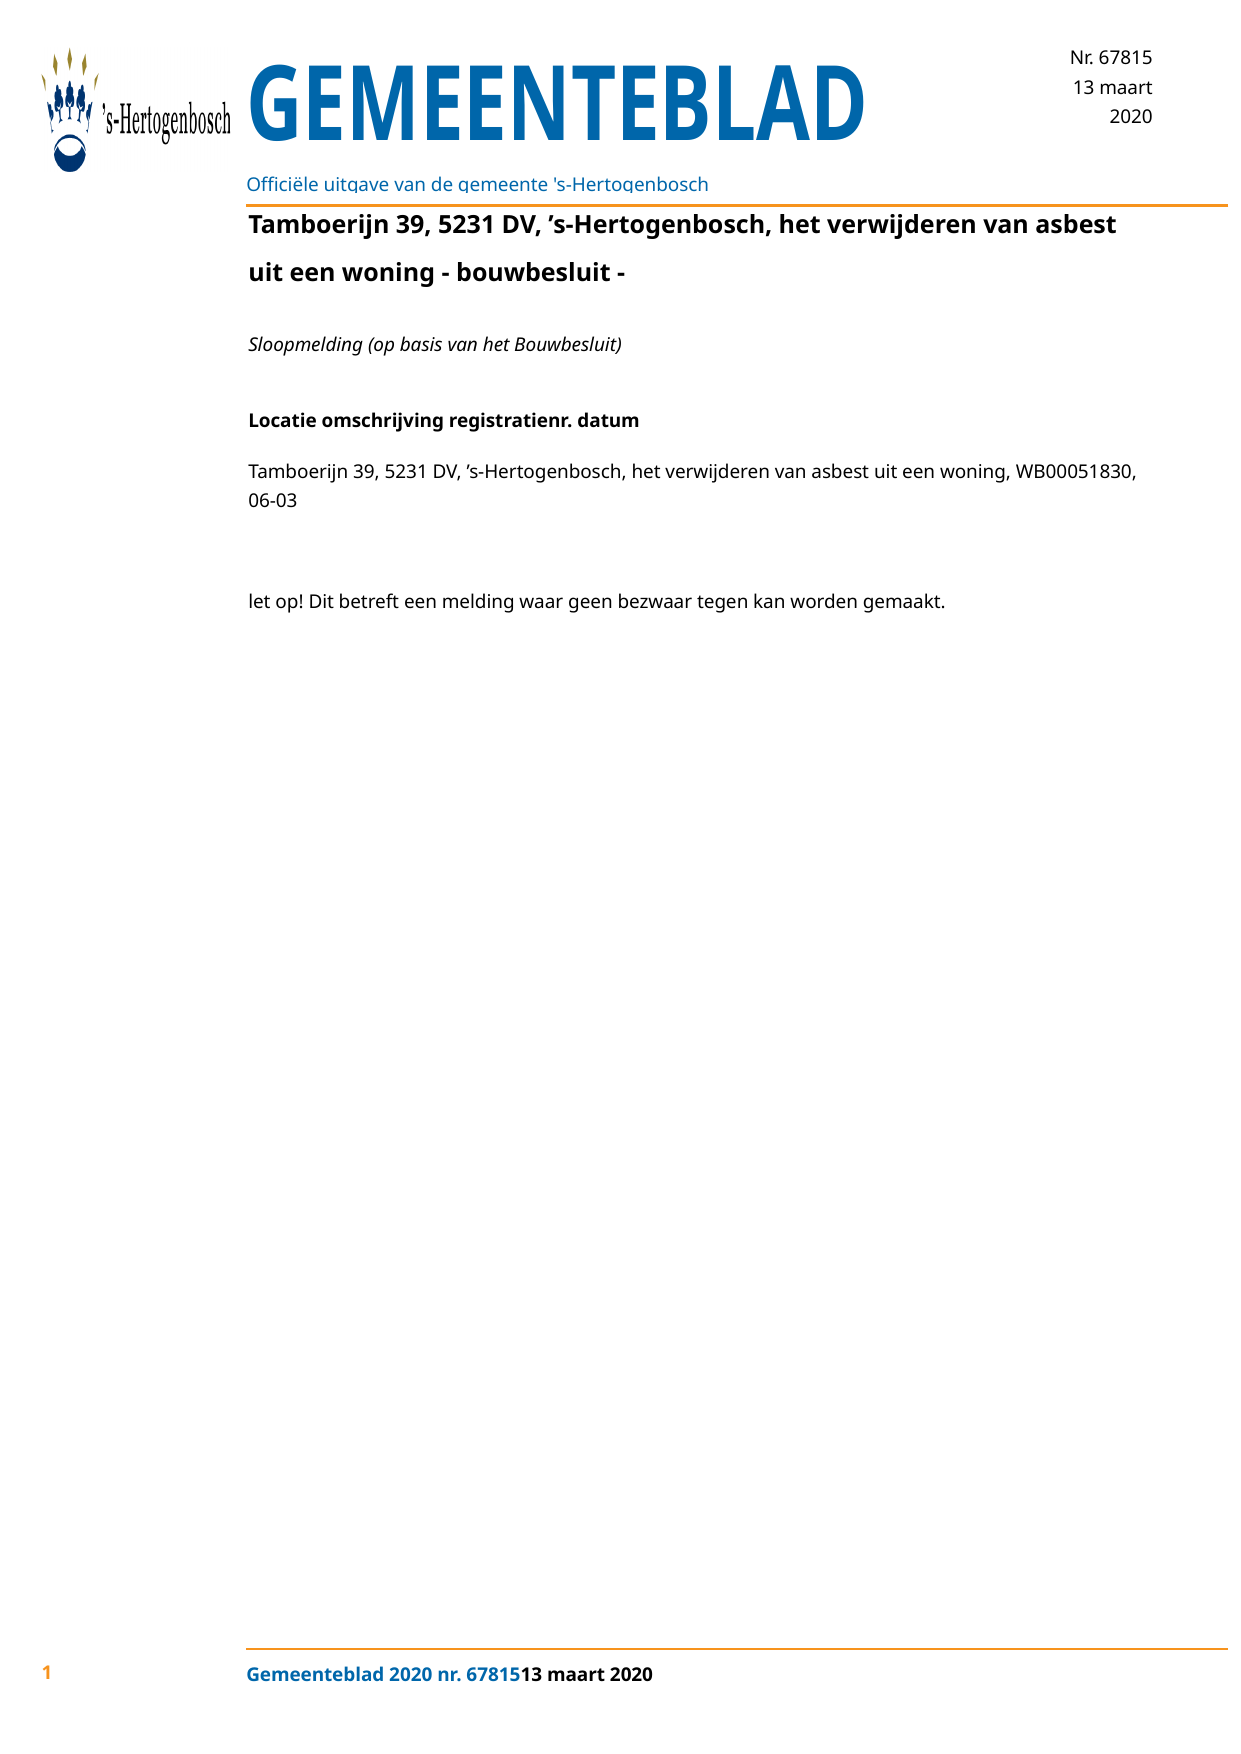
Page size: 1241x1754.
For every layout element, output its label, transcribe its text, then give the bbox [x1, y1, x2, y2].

text let op! Dit betreft een melding waar geen bezwaar tegen kan worden gemaakt. [248, 588, 1152, 614]
text Tamboerijn 39, 5231 DV, ’s-Hertogenbosch, het verwijderen van asbest uit een woning, WB00051830, 06-03 [248, 458, 1152, 513]
text Locatie omschrijving registratienr. datum [248, 408, 1152, 433]
text Tamboerijn 39, 5231 DV, ’s-Hertogenbosch, het verwijderen van asbest uit een woning - bouwbesluit - [248, 207, 1152, 288]
picture [41, 47, 231, 172]
text Sloopmelding (op basis van het Bouwbesluit) [248, 331, 1152, 357]
